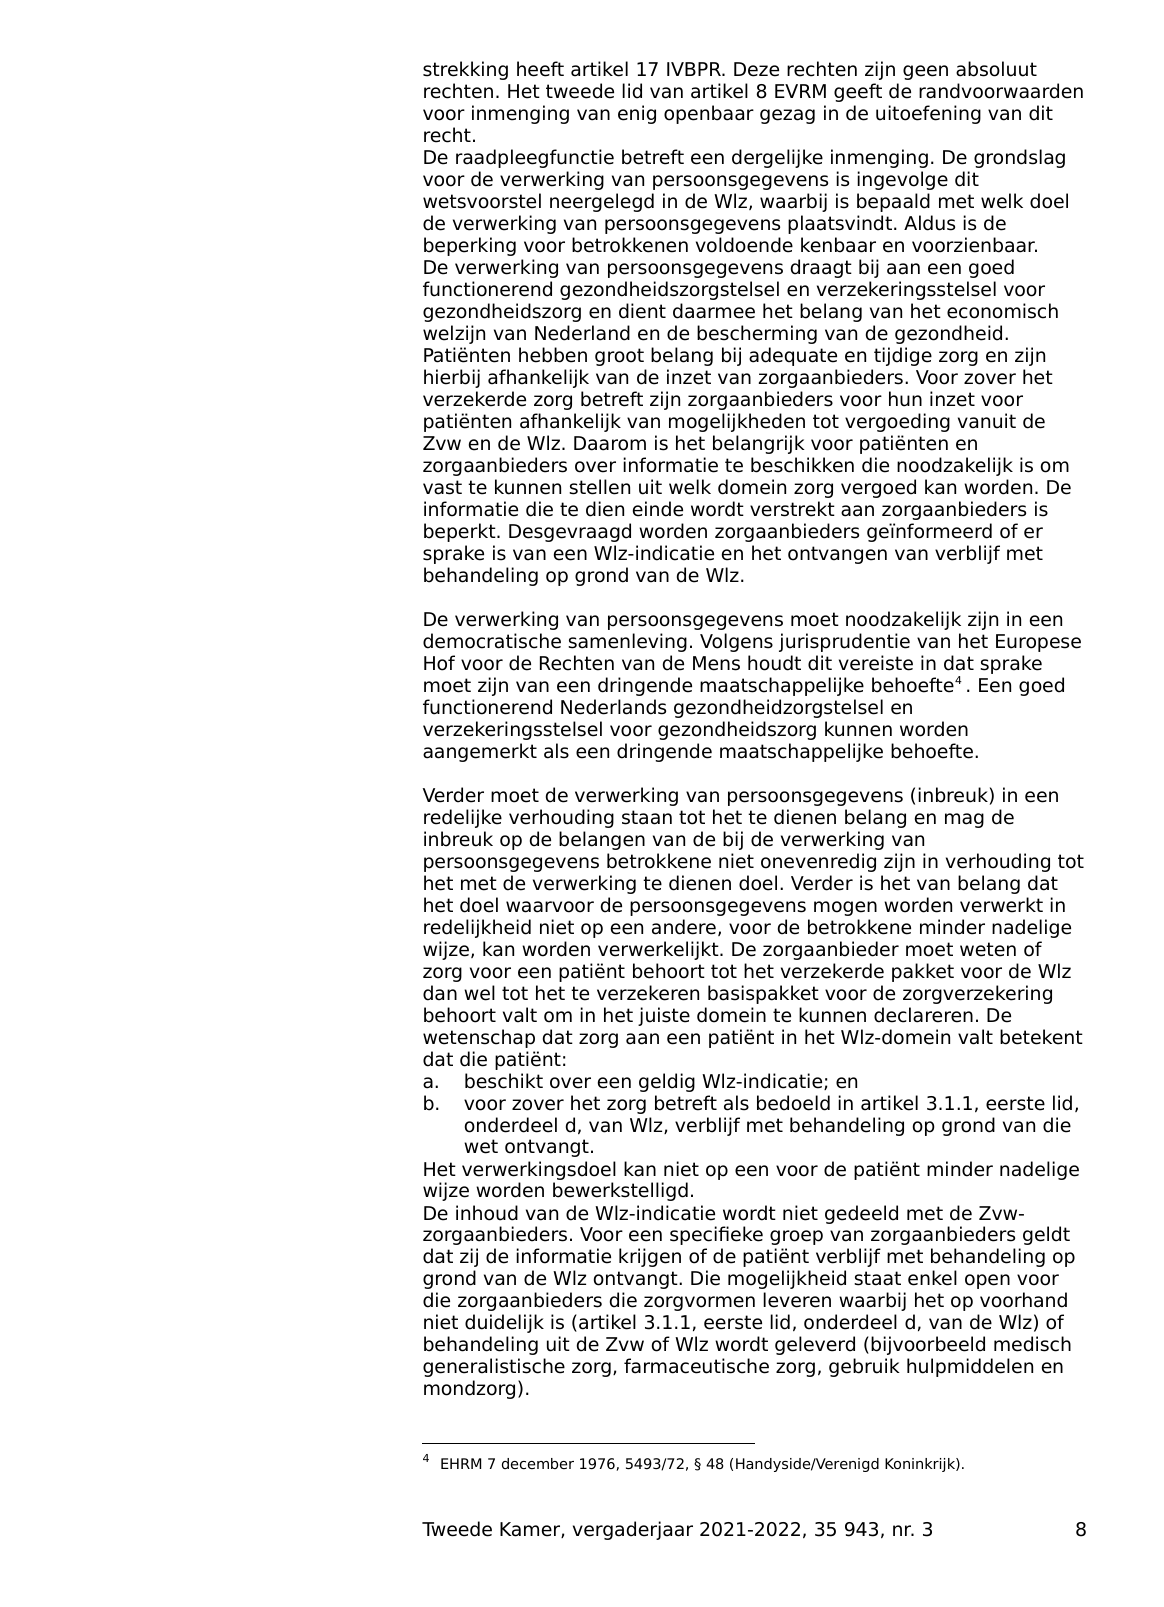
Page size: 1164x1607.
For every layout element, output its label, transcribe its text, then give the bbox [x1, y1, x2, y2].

text De inhoud van de Wlz-indicatie wordt niet gedeeld met de Zvw-zorgaanbieders. Voor een specifieke groep van zorgaanbieders geldt dat zij de informatie krijgen of de patiënt verblijf met behandeling op grond van de Wlz ontvangt. Die mogelijkheid staat enkel open voor die zorgaanbieders die zorgvormen leveren waarbij het op voorhand niet duidelijk is (artikel 3.1.1, eerste lid, onderdeel d, van de Wlz) of behandeling uit de Zvw of Wlz wordt geleverd (bijvoorbeeld medisch generalistische zorg, farmaceutische zorg, gebruik hulpmiddelen en mondzorg). [422, 1202, 1087, 1400]
text a. beschikt over een geldig Wlz-indicatie; en [422, 1071, 1087, 1092]
text EHRM 7 december 1976, 5493/72, § 48 (Handyside/Verenigd Koninkrijk). [422, 1452, 1087, 1474]
text Verder moet de verwerking van persoonsgegevens (inbreuk) in een redelijke verhouding staan tot het te dienen belang en mag de inbreuk op de belangen van de bij de verwerking van persoonsgegevens betrokkene niet onevenredig zijn in verhouding tot het met de verwerking te dienen doel. Verder is het van belang dat het doel waarvoor de persoonsgegevens mogen worden verwerkt in redelijkheid niet op een andere, voor de betrokkene minder nadelige wijze, kan worden verwerkelijkt. De zorgaanbieder moet weten of zorg voor een patiënt behoort tot het verzekerde pakket voor de Wlz dan wel tot het te verzekeren basispakket voor de zorgverzekering behoort valt om in het juiste domein te kunnen declareren. De wetenschap dat zorg aan een patiënt in het Wlz-domein valt betekent dat die patiënt: [422, 785, 1087, 1071]
text De verwerking van persoonsgegevens moet noodzakelijk zijn in een democratische samenleving. Volgens jurisprudentie van het Europese Hof voor de Rechten van de Mens houdt dit vereiste in dat sprake moet zijn van een dringende maatschappelijke behoefte. Een goed functionerend Nederlands gezondheidzorgstelsel en verzekeringsstelsel voor gezondheidszorg kunnen worden aangemerkt als een dringende maatschappelijke behoefte. [422, 609, 1087, 763]
text b. voor zover het zorg betreft als bedoeld in artikel 3.1.1, eerste lid, onderdeel d, van Wlz, verblijf met behandeling op grond van die wet ontvangt. [422, 1092, 1087, 1158]
text Het verwerkingsdoel kan niet op een voor de patiënt minder nadelige wijze worden bewerkstelligd. [422, 1158, 1087, 1202]
text De verwerking van persoonsgegevens draagt bij aan een goed functionerend gezondheidszorgstelsel en verzekeringsstelsel voor gezondheidszorg en dient daarmee het belang van het economisch welzijn van Nederland en de bescherming van de gezondheid. Patiënten hebben groot belang bij adequate en tijdige zorg en zijn hierbij afhankelijk van de inzet van zorgaanbieders. Voor zover het verzekerde zorg betreft zijn zorgaanbieders voor hun inzet voor patiënten afhankelijk van mogelijkheden tot vergoeding vanuit de Zvw en de Wlz. Daarom is het belangrijk voor patiënten en zorgaanbieders over informatie te beschikken die noodzakelijk is om vast te kunnen stellen uit welk domein zorg vergoed kan worden. De informatie die te dien einde wordt verstrekt aan zorgaanbieders is beperkt. Desgevraagd worden zorgaanbieders geïnformeerd of er sprake is van een Wlz-indicatie en het ontvangen van verblijf met behandeling op grond van de Wlz. [422, 257, 1087, 587]
text strekking heeft artikel 17 IVBPR. Deze rechten zijn geen absoluut rechten. Het tweede lid van artikel 8 EVRM geeft de randvoorwaarden voor inmenging van enig openbaar gezag in de uitoefening van dit recht. [422, 59, 1087, 147]
text De raadpleegfunctie betreft een dergelijke inmenging. De grondslag voor de verwerking van persoonsgegevens is ingevolge dit wetsvoorstel neergelegd in de Wlz, waarbij is bepaald met welk doel de verwerking van persoonsgegevens plaatsvindt. Aldus is de beperking voor betrokkenen voldoende kenbaar en voorzienbaar. [422, 147, 1087, 257]
